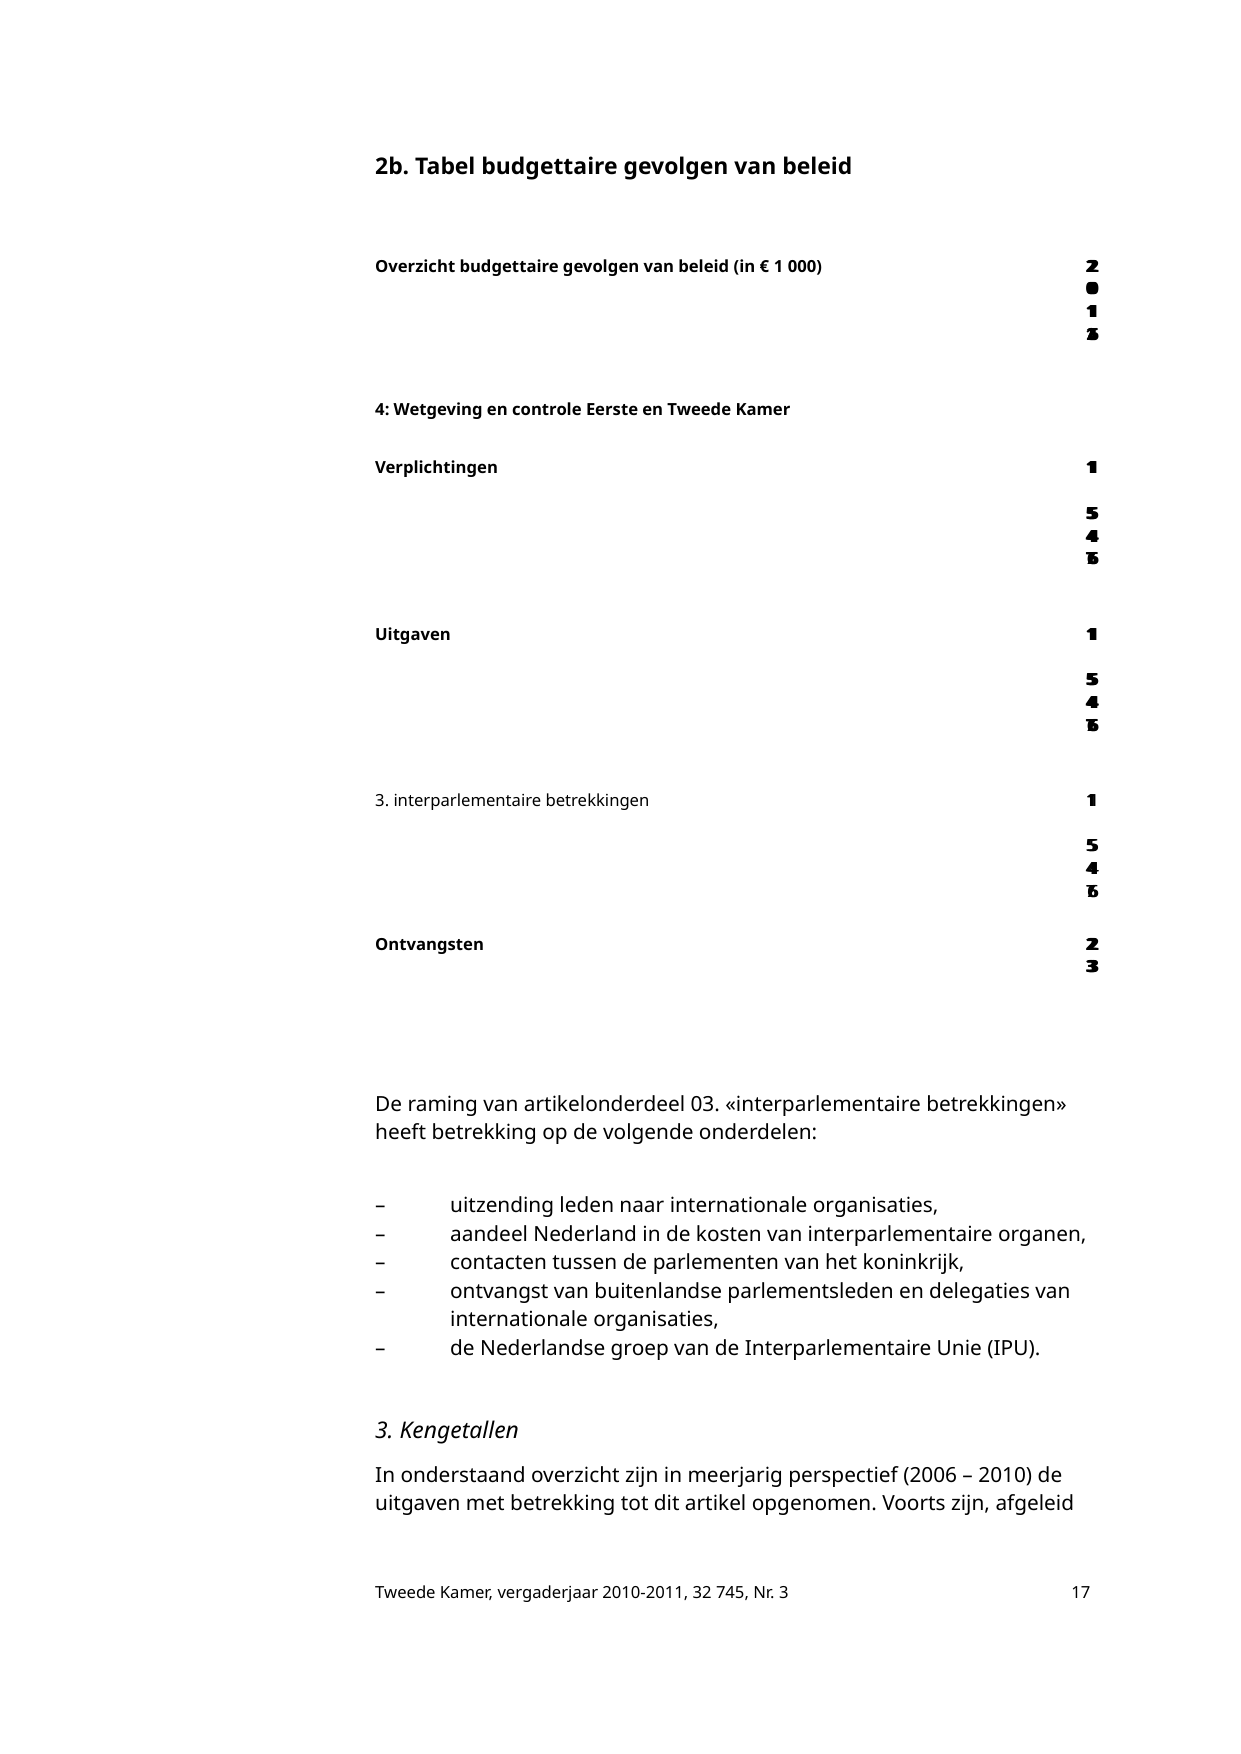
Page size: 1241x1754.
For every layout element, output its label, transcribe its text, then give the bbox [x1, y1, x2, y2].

list aandeel Nederland in de kosten van interparlementaire organen, [375, 1219, 1090, 1247]
subtitle 3. Kengetallen [375, 1414, 1090, 1445]
table_cell Verplichtingen [375, 456, 1085, 622]
table_header Overzicht budgettaire gevolgen van beleid (in € 1 000) [375, 254, 1085, 398]
table_cell Ontvangsten [375, 932, 1085, 1030]
list de Nederlandse groep van de Interparlementaire Unie (IPU). [375, 1333, 1090, 1361]
list contacten tussen de parlementen van het koninkrijk, [375, 1247, 1090, 1276]
table_cell 4: Wetgeving en controle Eerste en Tweede Kamer [375, 398, 1085, 456]
list ontvangst van buitenlandse parlementsleden en delegaties van internationale organisaties, [375, 1276, 1090, 1333]
table_cell 3. interparlementaire betrekkingen [375, 789, 1085, 932]
table_cell Uitgaven [375, 623, 1085, 789]
list uitzending leden naar internationale organisaties, [375, 1191, 1090, 1219]
subtitle 2b. Tabel budgettaire gevolgen van beleid [375, 150, 1090, 181]
text In onderstaand overzicht zijn in meerjarig perspectief (2006 – 2010) de uitgaven met betrekking tot dit artikel opgenomen. Voorts zijn, afgeleid [375, 1460, 1090, 1517]
text De raming van artikelonderdeel 03. «interparlementaire betrekkingen» heeft betrekking op de volgende onderdelen: [375, 1089, 1090, 1146]
